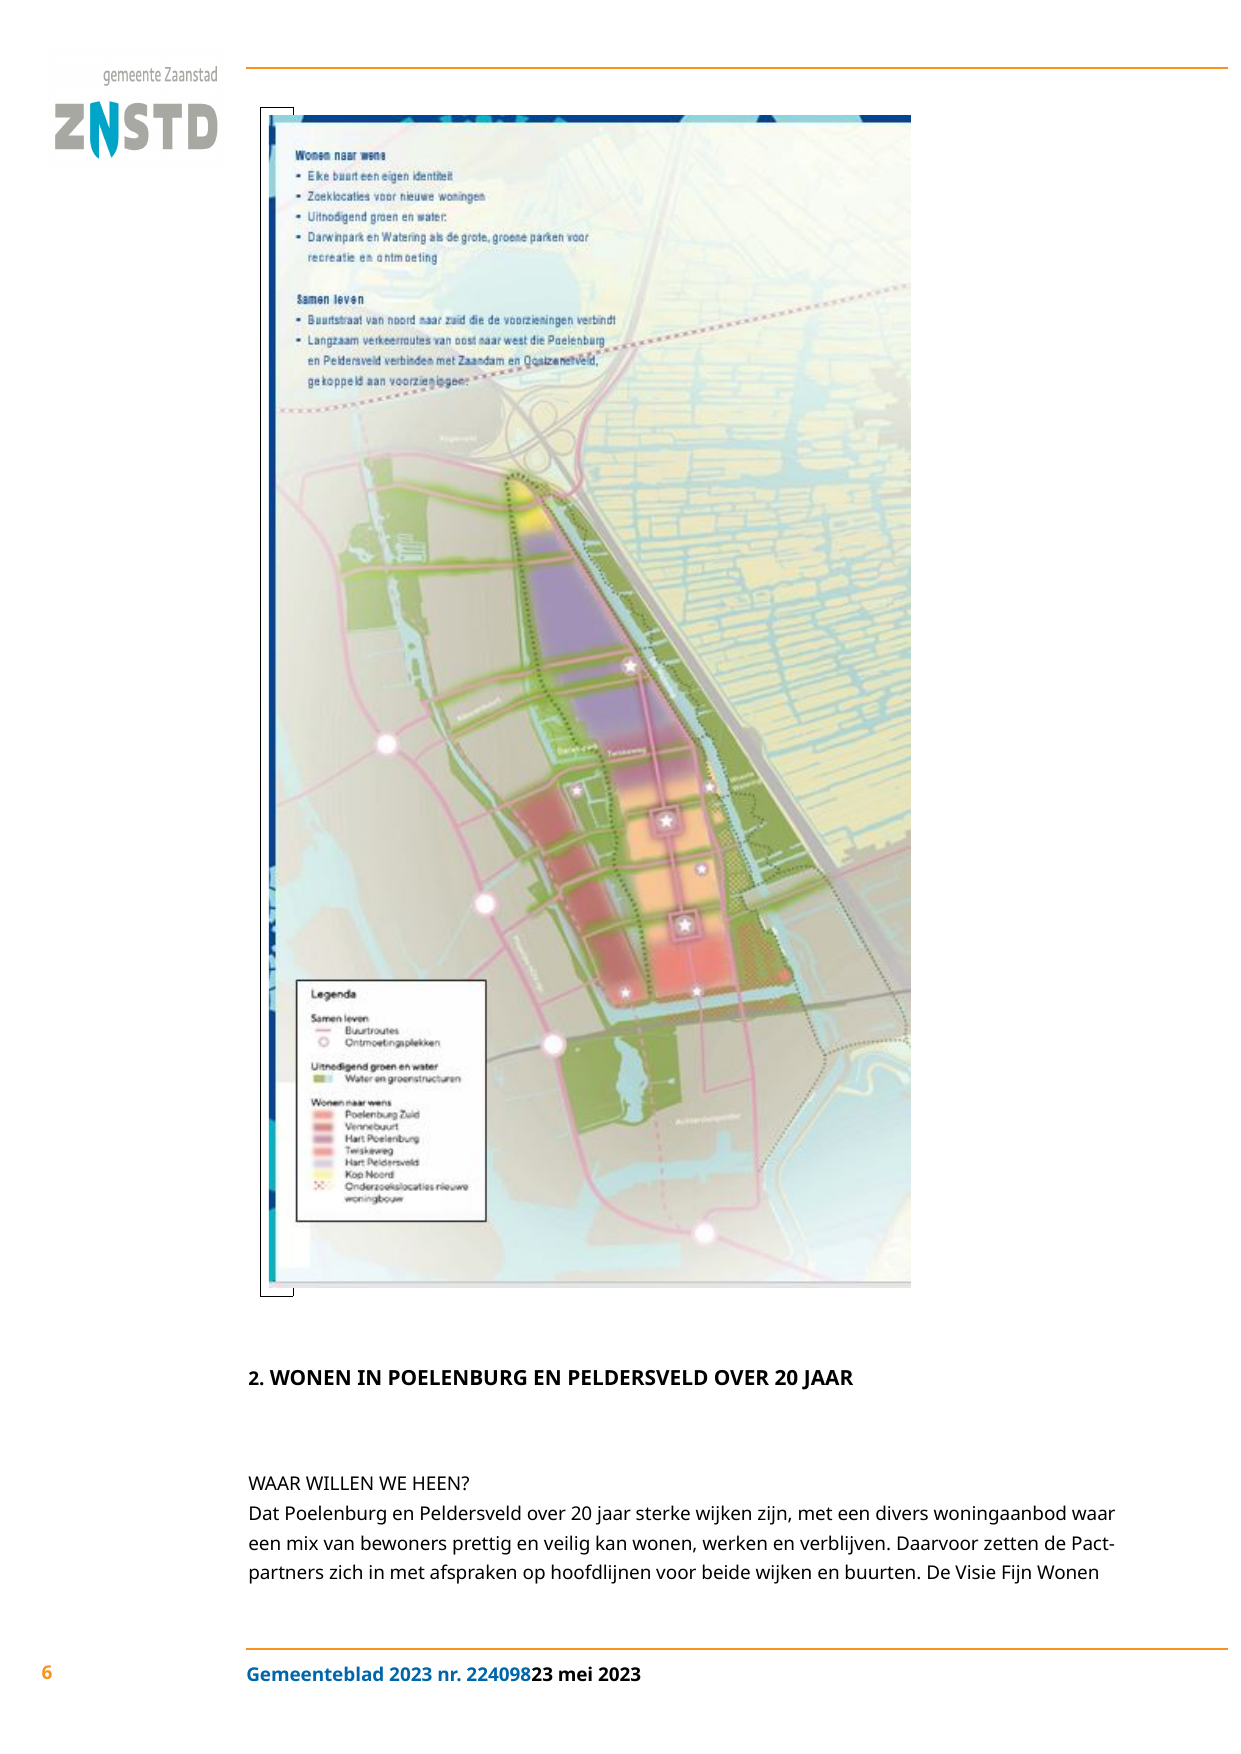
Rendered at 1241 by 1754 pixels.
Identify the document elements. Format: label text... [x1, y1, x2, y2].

text Dat Poelenburg en Peldersveld over 20 jaar sterke wijken zijn, met een divers woningaanbod waar een mix van bewoners prettig en veilig kan wonen, werken en verblijven. Daarvoor zetten de Pact-partners zich in met afspraken op hoofdlijnen voor beide wijken en buurten. De Visie Fijn Wonen [248, 1500, 1152, 1585]
picture [41, 47, 231, 172]
text WAAR WILLEN WE HEEN? [248, 1471, 1152, 1496]
picture [268, 115, 911, 1288]
text 2. WONEN IN POELENBURG EN PELDERSVELD OVER 20 JAAR [248, 1363, 1152, 1392]
